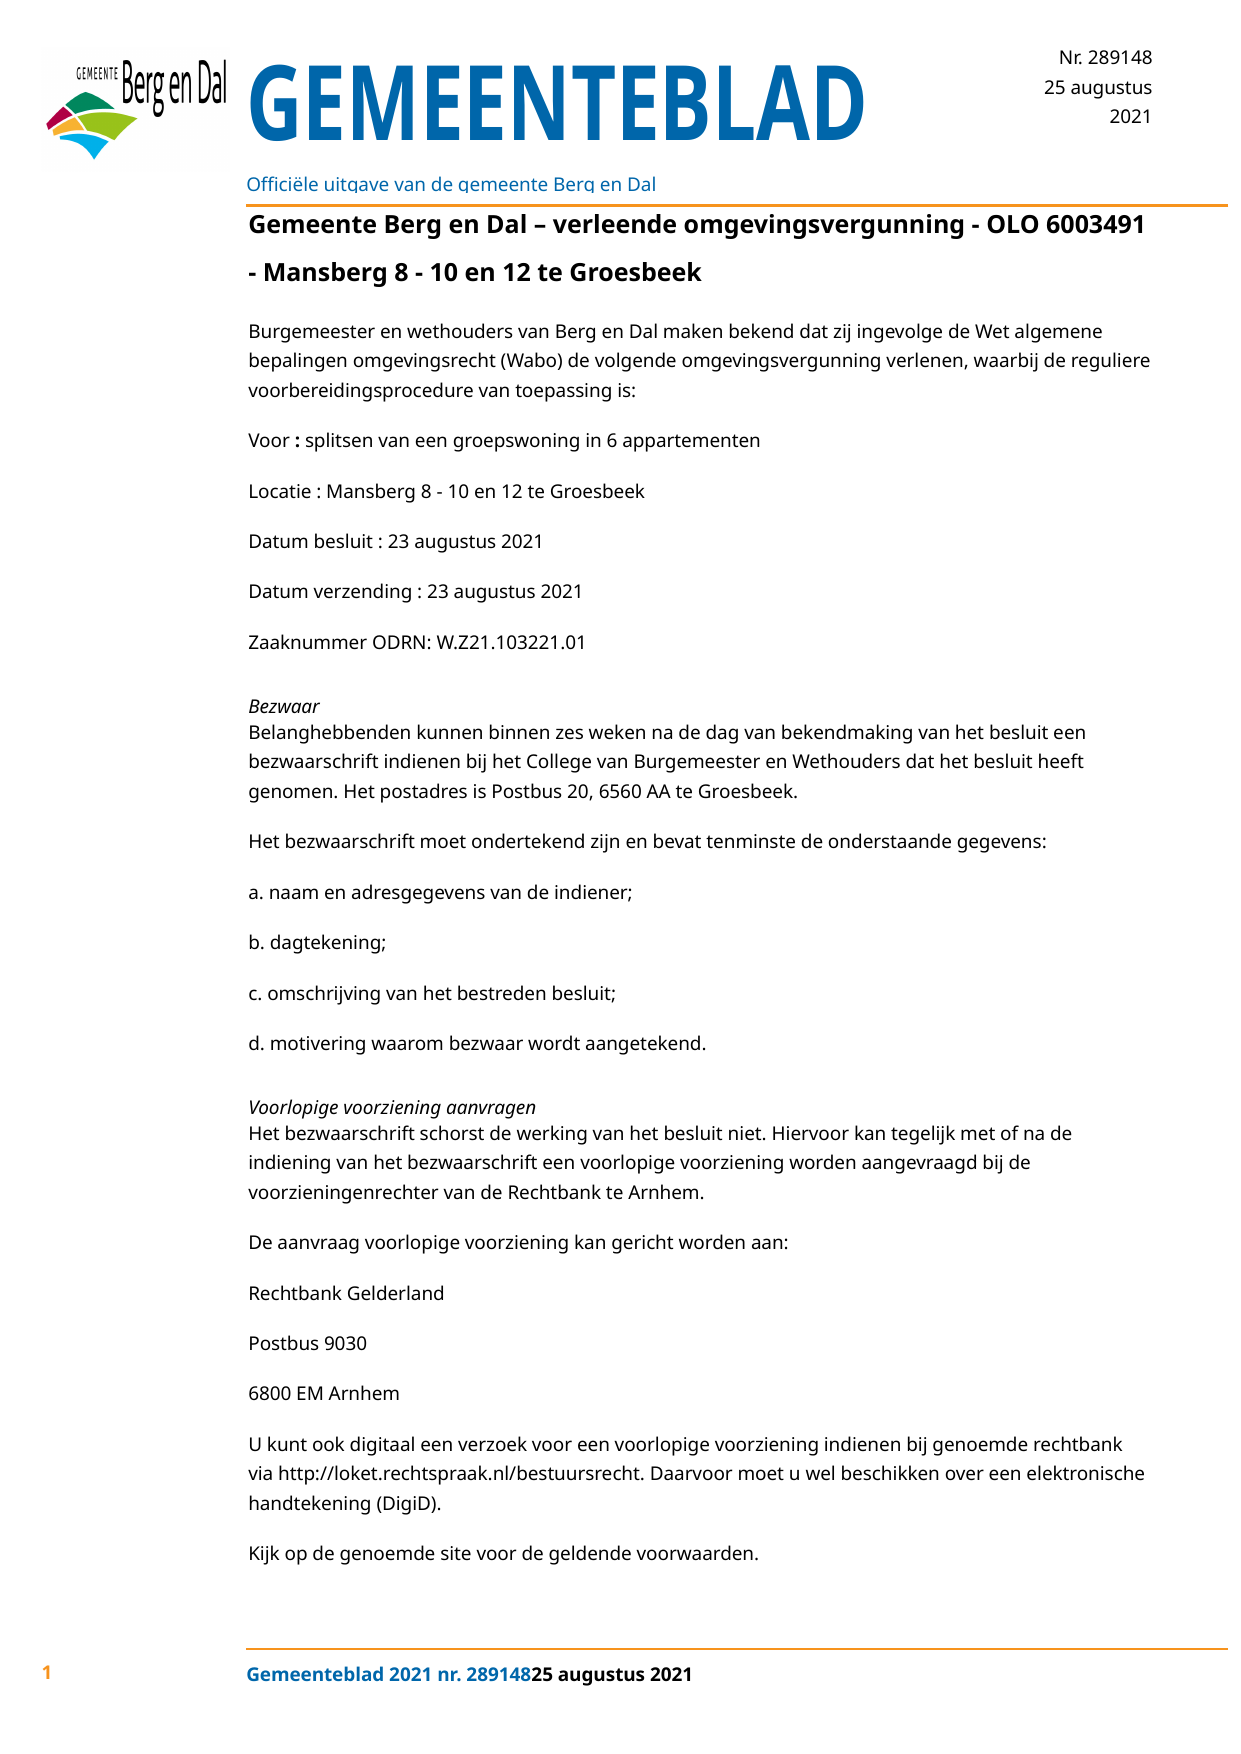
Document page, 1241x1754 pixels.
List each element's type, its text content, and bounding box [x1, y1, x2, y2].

text Rechtbank Gelderland [248, 1280, 1152, 1306]
text Datum besluit : 23 augustus 2021 [248, 528, 1152, 554]
text Het bezwaarschrift schorst de werking van het besluit niet. Hiervoor kan tegelijk met of na de indiening van het bezwaarschrift een voorlopige voorziening worden aangevraagd bij de voorzieningenrechter van de Rechtbank te Arnhem. [248, 1120, 1152, 1205]
text a. naam en adresgegevens van de indiener; [248, 879, 1152, 904]
text Voorlopige voorziening aanvragen [248, 1094, 1152, 1120]
text 6800 EM Arnhem [248, 1381, 1152, 1406]
text Bezwaar [248, 693, 1152, 719]
text Locatie : Mansberg 8 - 10 en 12 te Groesbeek [248, 478, 1152, 504]
text b. dagtekening; [248, 929, 1152, 955]
picture [41, 47, 231, 172]
text c. omschrijving van het bestreden besluit; [248, 980, 1152, 1005]
text Datum verzending : 23 augustus 2021 [248, 579, 1152, 604]
text Kijk op de genoemde site voor de geldende voorwaarden. [248, 1541, 1152, 1566]
text Belanghebbenden kunnen binnen zes weken na de dag van bekendmaking van het besluit een bezwaarschrift indienen bij het College van Burgemeester en Wethouders dat het besluit heeft genomen. Het postadres is Postbus 20, 6560 AA te Groesbeek. [248, 719, 1152, 804]
text Zaaknummer ODRN: W.Z21.103221.01 [248, 629, 1152, 655]
text Het bezwaarschrift moet ondertekend zijn en bevat tenminste de onderstaande gegevens: [248, 828, 1152, 854]
text De aanvraag voorlopige voorziening kan gericht worden aan: [248, 1229, 1152, 1255]
text Gemeente Berg en Dal – verleende omgevingsvergunning - OLO 6003491 - Mansberg 8 - 10 en 12 te Groesbeek [248, 207, 1152, 288]
text d. motivering waarom bezwaar wordt aangetekend. [248, 1030, 1152, 1056]
text Postbus 9030 [248, 1330, 1152, 1356]
text Voor : splitsen van een groepswoning in 6 appartementen [248, 427, 1152, 453]
text Burgemeester en wethouders van Berg en Dal maken bekend dat zij ingevolge de Wet algemene bepalingen omgevingsrecht (Wabo) de volgende omgevingsvergunning verlenen, waarbij de reguliere voorbereidingsprocedure van toepassing is: [248, 318, 1152, 403]
text U kunt ook digitaal een verzoek voor een voorlopige voorziening indienen bij genoemde rechtbank via http://loket.rechtspraak.nl/bestuursrecht. Daarvoor moet u wel beschikken over een elektronische handtekening (DigiD). [248, 1431, 1152, 1516]
